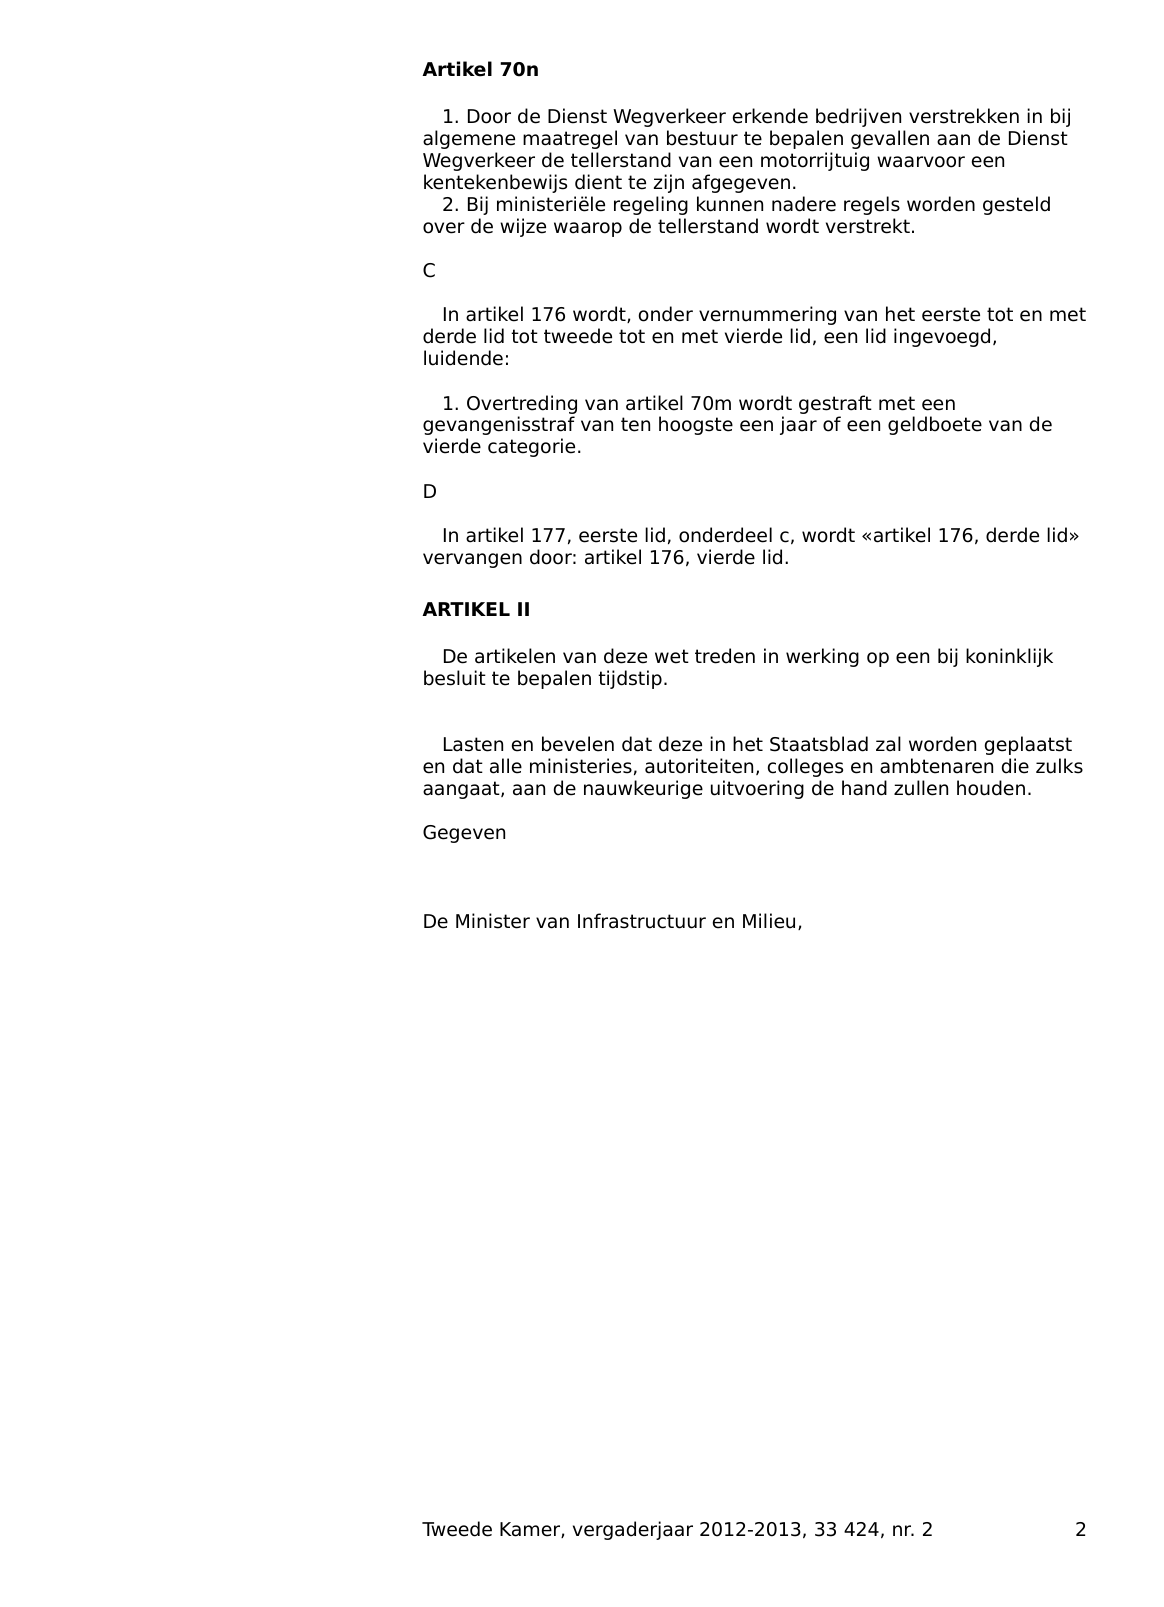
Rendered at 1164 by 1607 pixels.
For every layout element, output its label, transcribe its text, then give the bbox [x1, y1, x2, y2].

text D [422, 481, 1087, 502]
text 2. Bij ministeriële regeling kunnen nadere regels worden gesteld over de wijze waarop de tellerstand wordt verstrekt. [422, 194, 1087, 238]
subtitle ARTIKEL II [422, 599, 1087, 621]
text C [422, 260, 1087, 282]
text De Minister van Infrastructuur en Milieu, [422, 911, 1087, 933]
text Lasten en bevelen dat deze in het Staatsblad zal worden geplaatst en dat alle ministeries, autoriteiten, colleges en ambtenaren die zulks aangaat, aan de nauwkeurige uitvoering de hand zullen houden. [422, 734, 1087, 800]
subtitle Artikel 70n [422, 59, 1087, 81]
text In artikel 176 wordt, onder vernummering van het eerste tot en met derde lid tot tweede tot en met vierde lid, een lid ingevoegd, luidende: [422, 304, 1087, 370]
text 1. Door de Dienst Wegverkeer erkende bedrijven verstrekken in bij algemene maatregel van bestuur te bepalen gevallen aan de Dienst Wegverkeer de tellerstand van een motorrijtuig waarvoor een kentekenbewijs dient te zijn afgegeven. [422, 106, 1087, 194]
text De artikelen van deze wet treden in werking op een bij koninklijk besluit te bepalen tijdstip. [422, 646, 1087, 689]
text Gegeven [422, 822, 1087, 844]
text In artikel 177, eerste lid, onderdeel c, wordt «artikel 176, derde lid» vervangen door: artikel 176, vierde lid. [422, 525, 1087, 569]
text 1. Overtreding van artikel 70m wordt gestraft met een gevangenisstraf van ten hoogste een jaar of een geldboete van de vierde categorie. [422, 392, 1087, 458]
